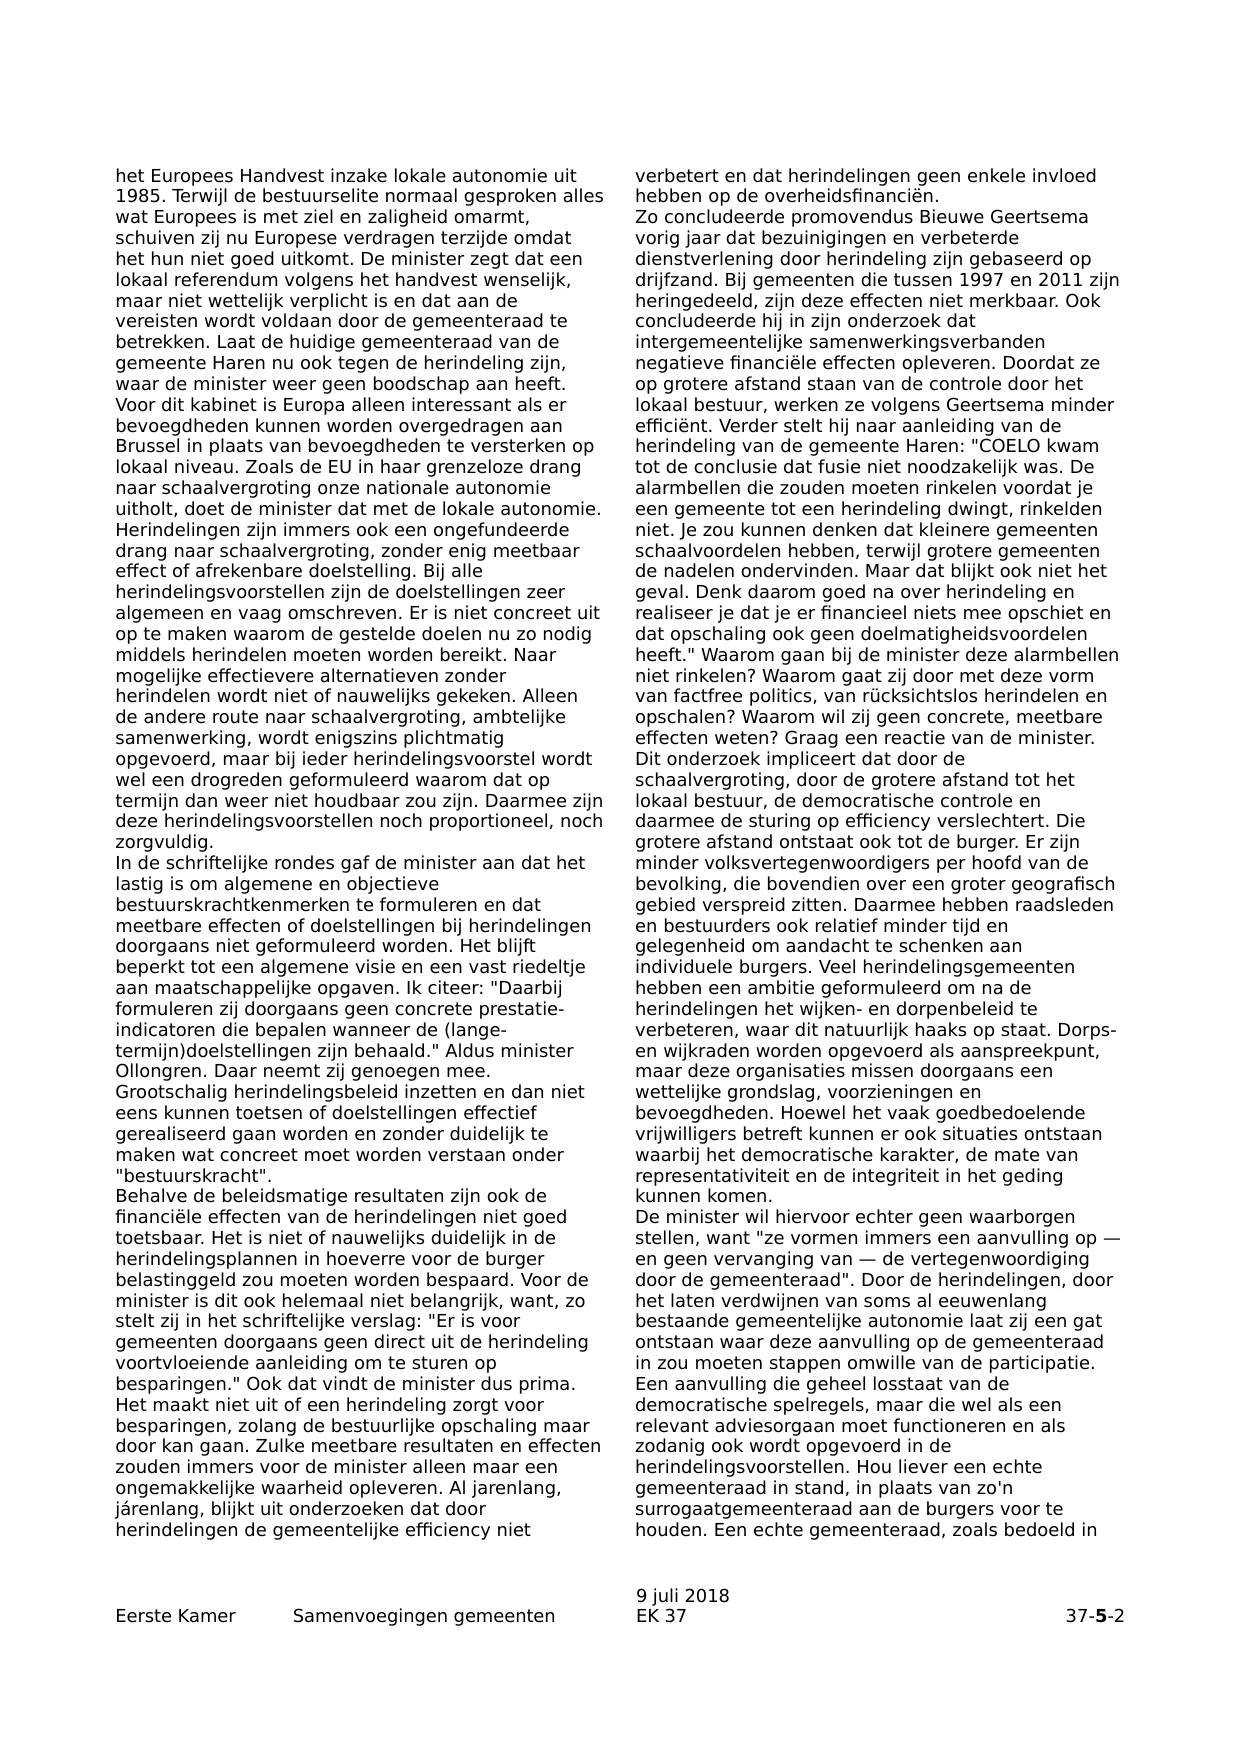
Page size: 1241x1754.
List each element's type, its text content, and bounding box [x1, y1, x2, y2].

text verbetert en dat herindelingen geen enkele invloed hebben op de overheidsfinanciën. [635, 165, 1125, 207]
text Herindelingen zijn immers ook een ongefundeerde drang naar schaalvergroting, zonder enig meetbaar effect of afrekenbare doelstelling. Bij alle herindelingsvoorstellen zijn de doelstellingen zeer algemeen en vaag omschreven. Er is niet concreet uit op te maken waarom de gestelde doelen nu zo nodig middels herindelen moeten worden bereikt. Naar mogelijke effectievere alternatieven zonder herindelen wordt niet of nauwelijks gekeken. Alleen de andere route naar schaalvergroting, ambtelijke samenwerking, wordt enigszins plichtmatig opgevoerd, maar bij ieder herindelingsvoorstel wordt wel een drogreden geformuleerd waarom dat op termijn dan weer niet houdbaar zou zijn. Daarmee zijn deze herindelingsvoorstellen noch proportioneel, noch zorgvuldig. [115, 519, 605, 853]
text Behalve de beleidsmatige resultaten zijn ook de financiële effecten van de herindelingen niet goed toetsbaar. Het is niet of nauwelijks duidelijk in de herindelingsplannen in hoeverre voor de burger belastinggeld zou moeten worden bespaard. Voor de minister is dit ook helemaal niet belangrijk, want, zo stelt zij in het schriftelijke verslag: "Er is voor gemeenten doorgaans geen direct uit de herindeling voortvloeiende aanleiding om te sturen op besparingen." Ook dat vindt de minister dus prima. Het maakt niet uit of een herindeling zorgt voor besparingen, zolang de bestuurlijke opschaling maar door kan gaan. Zulke meetbare resultaten en effecten zouden immers voor de minister alleen maar een ongemakkelijke waarheid opleveren. Al jarenlang, járenlang, blijkt uit onderzoeken dat door herindelingen de gemeentelijke efficiency niet [115, 1186, 605, 1540]
text Dit onderzoek impliceert dat door de schaalvergroting, door de grotere afstand tot het lokaal bestuur, de democratische controle en daarmee de sturing op efficiency verslechtert. Die grotere afstand ontstaat ook tot de burger. Er zijn minder volksvertegenwoordigers per hoofd van de bevolking, die bovendien over een groter geografisch gebied verspreid zitten. Daarmee hebben raadsleden en bestuurders ook relatief minder tijd en gelegenheid om aandacht te schenken aan individuele burgers. Veel herindelingsgemeenten hebben een ambitie geformuleerd om na de herindelingen het wijken- en dorpenbeleid te verbeteren, waar dit natuurlijk haaks op staat. Dorps- en wijkraden worden opgevoerd als aanspreekpunt, maar deze organisaties missen doorgaans een wettelijke grondslag, voorzieningen en bevoegdheden. Hoewel het vaak goedbedoelende vrijwilligers betreft kunnen er ook situaties ontstaan waarbij het democratische karakter, de mate van representativiteit en de integriteit in het geding kunnen komen. [635, 749, 1125, 1207]
text In de schriftelijke rondes gaf de minister aan dat het lastig is om algemene en objectieve bestuurskrachtkenmerken te formuleren en dat meetbare effecten of doelstellingen bij herindelingen doorgaans niet geformuleerd worden. Het blijft beperkt tot een algemene visie en een vast riedeltje aan maatschappelijke opgaven. Ik citeer: "Daarbij formuleren zij doorgaans geen concrete prestatie-indicatoren die bepalen wanneer de (lange-termijn)doelstellingen zijn behaald." Aldus minister Ollongren. Daar neemt zij genoegen mee. Grootschalig herindelingsbeleid inzetten en dan niet eens kunnen toetsen of doelstellingen effectief gerealiseerd gaan worden en zonder duidelijk te maken wat concreet moet worden verstaan onder "bestuurskracht". [115, 853, 605, 1186]
text het Europees Handvest inzake lokale autonomie uit 1985. Terwijl de bestuurselite normaal gesproken alles wat Europees is met ziel en zaligheid omarmt, schuiven zij nu Europese verdragen terzijde omdat het hun niet goed uitkomt. De minister zegt dat een lokaal referendum volgens het handvest wenselijk, maar niet wettelijk verplicht is en dat aan de vereisten wordt voldaan door de gemeenteraad te betrekken. Laat de huidige gemeenteraad van de gemeente Haren nu ook tegen de herindeling zijn, waar de minister weer geen boodschap aan heeft. Voor dit kabinet is Europa alleen interessant als er bevoegdheden kunnen worden overgedragen aan Brussel in plaats van bevoegdheden te versterken op lokaal niveau. Zoals de EU in haar grenzeloze drang naar schaalvergroting onze nationale autonomie uitholt, doet de minister dat met de lokale autonomie. [115, 165, 605, 519]
text Zo concludeerde promovendus Bieuwe Geertsema vorig jaar dat bezuinigingen en verbeterde dienstverlening door herindeling zijn gebaseerd op drijfzand. Bij gemeenten die tussen 1997 en 2011 zijn heringedeeld, zijn deze effecten niet merkbaar. Ook concludeerde hij in zijn onderzoek dat intergemeentelijke samenwerkingsverbanden negatieve financiële effecten opleveren. Doordat ze op grotere afstand staan van de controle door het lokaal bestuur, werken ze volgens Geertsema minder efficiënt. Verder stelt hij naar aanleiding van de herindeling van de gemeente Haren: "COELO kwam tot de conclusie dat fusie niet noodzakelijk was. De alarmbellen die zouden moeten rinkelen voordat je een gemeente tot een herindeling dwingt, rinkelden niet. Je zou kunnen denken dat kleinere gemeenten schaalvoordelen hebben, terwijl grotere gemeenten de nadelen ondervinden. Maar dat blijkt ook niet het geval. Denk daarom goed na over herindeling en realiseer je dat je er financieel niets mee opschiet en dat opschaling ook geen doelmatigheidsvoordelen heeft." Waarom gaan bij de minister deze alarmbellen niet rinkelen? Waarom gaat zij door met deze vorm van factfree politics, van rücksichtslos herindelen en opschalen? Waarom wil zij geen concrete, meetbare effecten weten? Graag een reactie van de minister. [635, 207, 1125, 749]
text De minister wil hiervoor echter geen waarborgen stellen, want "ze vormen immers een aanvulling op — en geen vervanging van — de vertegenwoordiging door de gemeenteraad". Door de herindelingen, door het laten verdwijnen van soms al eeuwenlang bestaande gemeentelijke autonomie laat zij een gat ontstaan waar deze aanvulling op de gemeenteraad in zou moeten stappen omwille van de participatie. Een aanvulling die geheel losstaat van de democratische spelregels, maar die wel als een relevant adviesorgaan moet functioneren en als zodanig ook wordt opgevoerd in de herindelingsvoorstellen. Hou liever een echte gemeenteraad in stand, in plaats van zo'n surrogaatgemeenteraad aan de burgers voor te houden. Een echte gemeenteraad, zoals bedoeld in [635, 1207, 1125, 1540]
